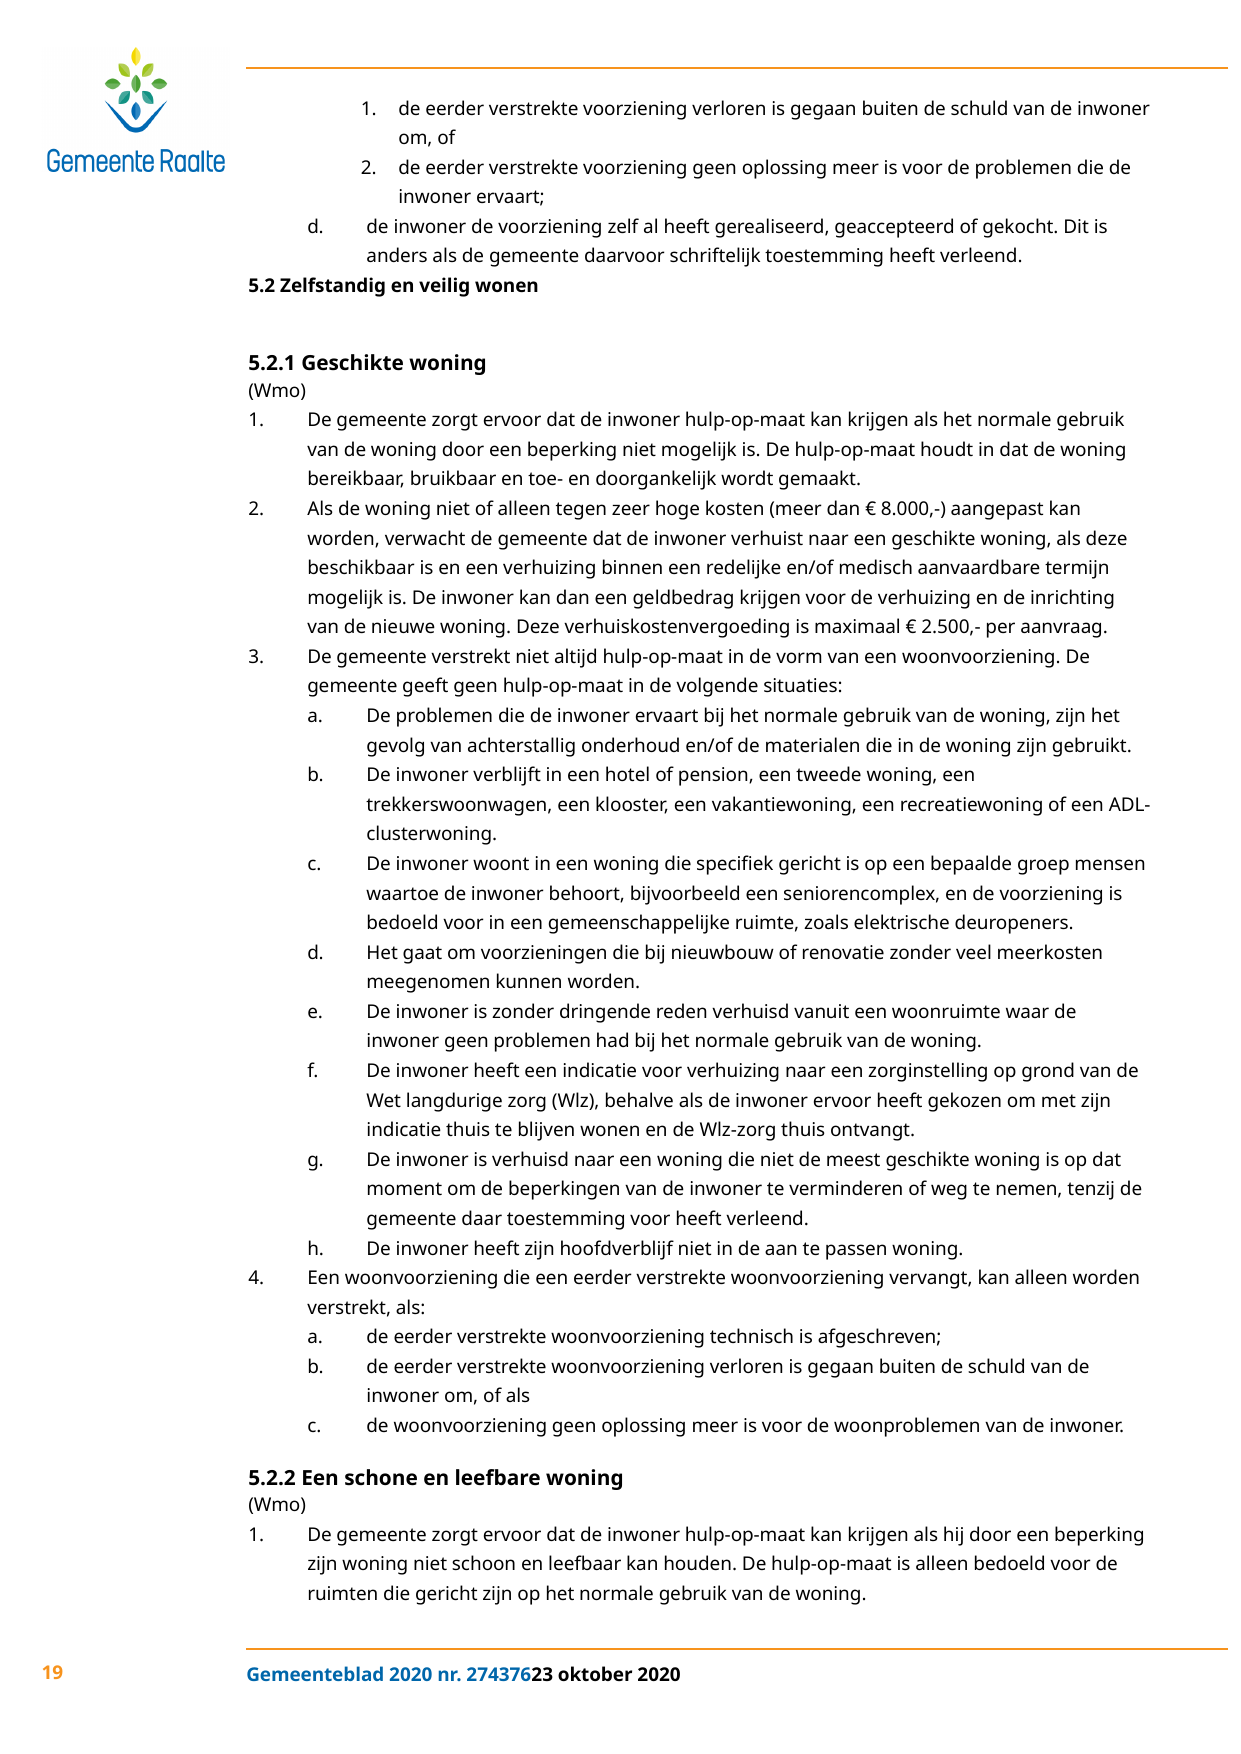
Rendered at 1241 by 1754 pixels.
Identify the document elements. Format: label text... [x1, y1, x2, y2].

list De inwoner heeft een indicatie voor verhuizing naar een zorginstelling op grond van de Wet langdurige zorg (Wlz), behalve als de inwoner ervoor heeft gekozen om met zijn indicatie thuis te blijven wonen en de Wlz-zorg thuis ontvangt. [307, 1057, 1152, 1142]
list de inwoner de voorziening zelf al heeft gerealiseerd, geaccepteerd of gekocht. Dit is anders als de gemeente daarvoor schriftelijk toestemming heeft verleend. [307, 213, 1152, 268]
list De gemeente zorgt ervoor dat de inwoner hulp-op-maat kan krijgen als hij door een beperking zijn woning niet schoon en leefbaar kan houden. De hulp-op-maat is alleen bedoeld voor de ruimten die gericht zijn op het normale gebruik van de woning. [248, 1521, 1152, 1606]
text (Wmo) [248, 1491, 1152, 1517]
list de eerder verstrekte voorziening verloren is gegaan buiten de schuld van de inwoner om, of [361, 95, 1152, 150]
list De inwoner verblijft in een hotel of pension, een tweede woning, een trekkerswoonwagen, een klooster, een vakantiewoning, een recreatiewoning of een ADL-clusterwoning. [307, 761, 1152, 846]
text 5.2 Zelfstandig en veilig wonen [248, 272, 1152, 298]
list de eerder verstrekte woonvoorziening verloren is gegaan buiten de schuld van de inwoner om, of als [307, 1353, 1152, 1408]
list De gemeente zorgt ervoor dat de inwoner hulp-op-maat kan krijgen als het normale gebruik van de woning door een beperking niet mogelijk is. De hulp-op-maat houdt in dat de woning bereikbaar, bruikbaar en toe- en doorgankelijk wordt gemaakt. [248, 406, 1152, 491]
list Als de woning niet of alleen tegen zeer hoge kosten (meer dan € 8.000,-) aangepast kan worden, verwacht de gemeente dat de inwoner verhuist naar een geschikte woning, als deze beschikbaar is en een verhuizing binnen een redelijke en/of medisch aanvaardbare termijn mogelijk is. De inwoner kan dan een geldbedrag krijgen voor de verhuizing en de inrichting van de nieuwe woning. Deze verhuiskostenvergoeding is maximaal € 2.500,- per aanvraag. [248, 495, 1152, 639]
list De inwoner is zonder dringende reden verhuisd vanuit een woonruimte waar de inwoner geen problemen had bij het normale gebruik van de woning. [307, 998, 1152, 1053]
list de woonvoorziening geen oplossing meer is voor de woonproblemen van de inwoner. [307, 1412, 1152, 1438]
list Een woonvoorziening die een eerder verstrekte woonvoorziening vervangt, kan alleen worden verstrekt, als: [248, 1264, 1152, 1320]
list Het gaat om voorzieningen die bij nieuwbouw of renovatie zonder veel meerkosten meegenomen kunnen worden. [307, 939, 1152, 994]
list De inwoner woont in een woning die specifiek gericht is op een bepaalde groep mensen waartoe de inwoner behoort, bijvoorbeeld een seniorencomplex, en de voorziening is bedoeld voor in een gemeenschappelijke ruimte, zoals elektrische deuropeners. [307, 850, 1152, 935]
list De inwoner heeft zijn hoofdverblijf niet in de aan te passen woning. [307, 1235, 1152, 1261]
picture [41, 47, 231, 172]
list De problemen die de inwoner ervaart bij het normale gebruik van de woning, zijn het gevolg van achterstallig onderhoud en/of de materialen die in de woning zijn gebruikt. [307, 702, 1152, 758]
text (Wmo) [248, 377, 1152, 403]
text 5.2.1 Geschikte woning [248, 348, 1152, 377]
list de eerder verstrekte voorziening geen oplossing meer is voor de problemen die de inwoner ervaart; [361, 154, 1152, 209]
text 5.2.2 Een schone en leefbare woning [248, 1463, 1152, 1491]
list De inwoner is verhuisd naar een woning die niet de meest geschikte woning is op dat moment om de beperkingen van de inwoner te verminderen of weg te nemen, tenzij de gemeente daar toestemming voor heeft verleend. [307, 1146, 1152, 1231]
list de eerder verstrekte woonvoorziening technisch is afgeschreven; [307, 1323, 1152, 1349]
list De gemeente verstrekt niet altijd hulp-op-maat in de vorm van een woonvoorziening. De gemeente geeft geen hulp-op-maat in de volgende situaties: [248, 643, 1152, 698]
